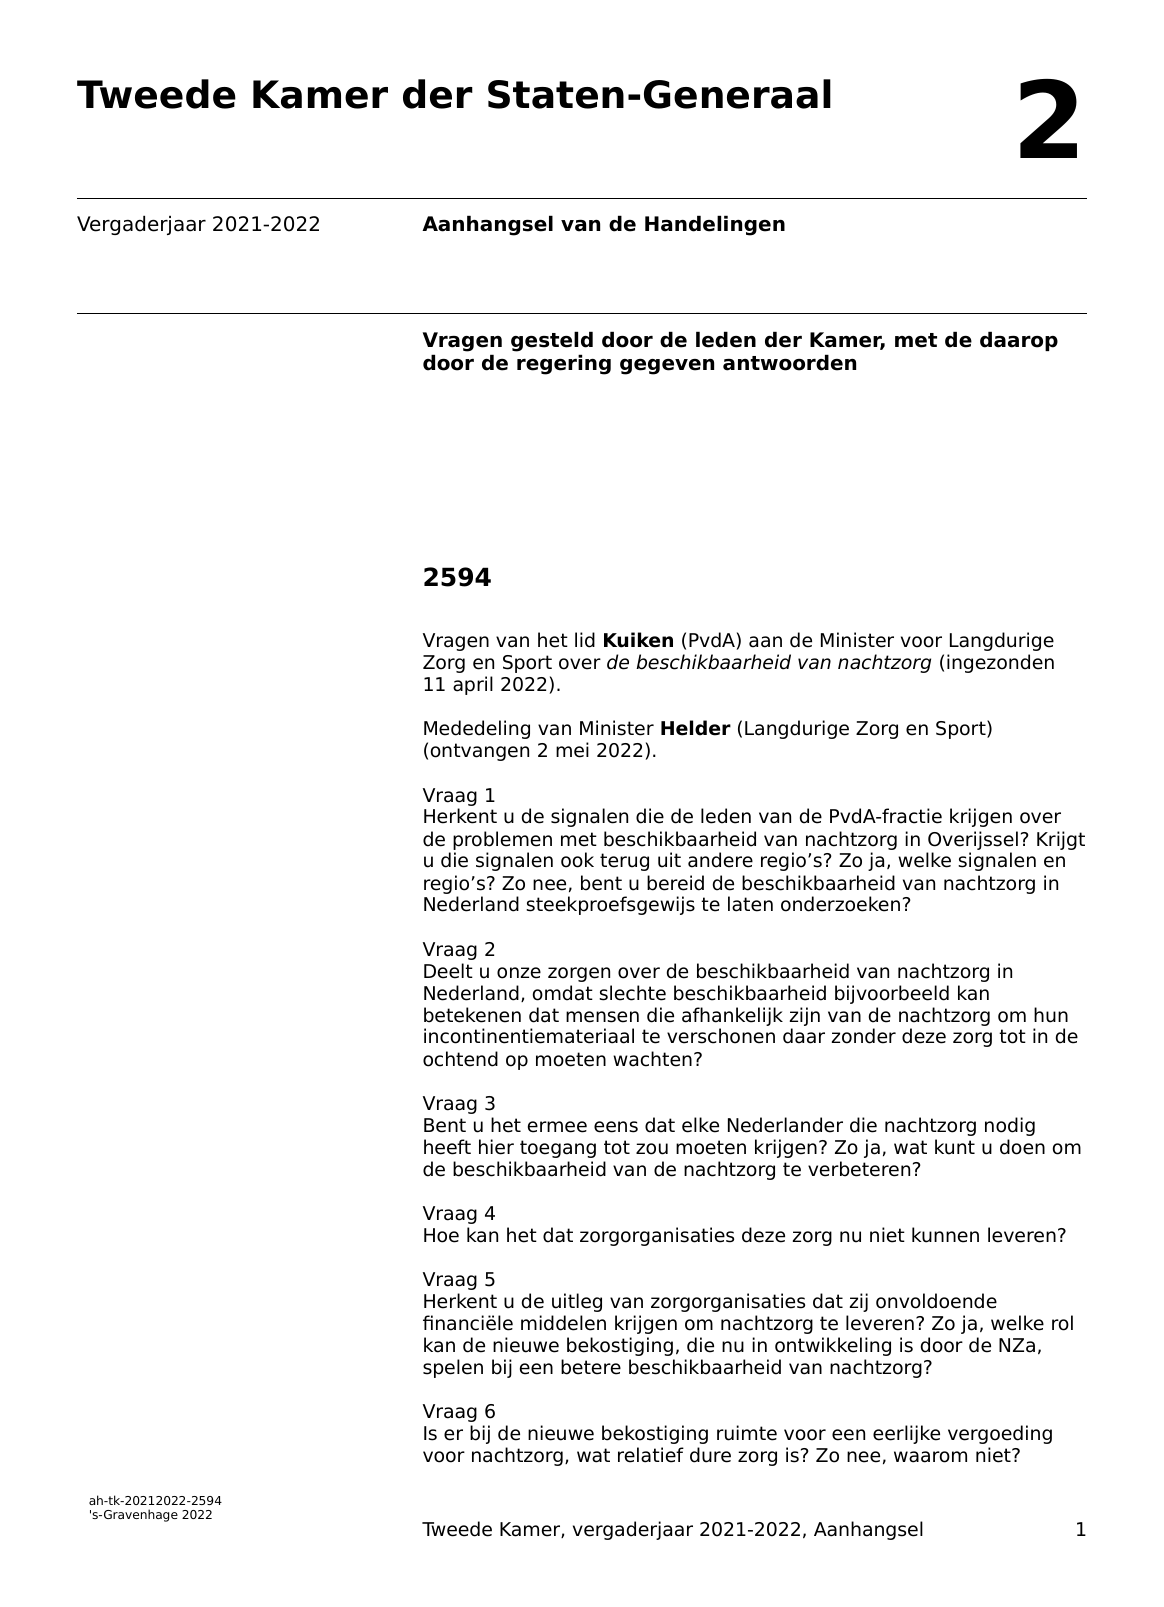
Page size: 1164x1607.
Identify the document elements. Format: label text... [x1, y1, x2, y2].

text Deelt u onze zorgen over de beschikbaarheid van nachtzorg in Nederland, omdat slechte beschikbaarheid bijvoorbeeld kan betekenen dat mensen die afhankelijk zijn van de nachtzorg om hun incontinentiemateriaal te verschonen daar zonder deze zorg tot in de ochtend op moeten wachten? [422, 961, 1087, 1070]
table_cell [77, 314, 422, 375]
text Vragen van het lid Kuiken (PvdA) aan de Minister voor Langdurige Zorg en Sport over de beschikbaarheid van nachtzorg (ingezonden 11 april 2022). [422, 630, 1087, 696]
text 's-Gravenhage 2022 [88, 1508, 323, 1522]
text Vraag 5 [422, 1269, 1087, 1291]
text ah-tk-20212022-2594 [88, 1494, 323, 1508]
text Vraag 1 [422, 784, 1087, 806]
table_header 2 [886, 59, 1087, 198]
text Bent u het ermee eens dat elke Nederlander die nachtzorg nodig heeft hier toegang tot zou moeten krijgen? Zo ja, wat kunt u doen om de beschikbaarheid van de nachtzorg te verbeteren? [422, 1114, 1087, 1181]
table_cell Vragen gesteld door de leden der Kamer, met de daarop door de regering gegeven antwoorden [422, 314, 1087, 375]
text Herkent u de uitleg van zorgorganisaties dat zij onvoldoende financiële middelen krijgen om nachtzorg te leveren? Zo ja, welke rol kan de nieuwe bekostiging, die nu in ontwikkeling is door de NZa, spelen bij een betere beschikbaarheid van nachtzorg? [422, 1291, 1087, 1379]
text Vraag 4 [422, 1203, 1087, 1225]
table_cell Vergaderjaar 2021-2022 [77, 199, 422, 313]
text Vraag 3 [422, 1093, 1087, 1114]
text Is er bij de nieuwe bekostiging ruimte voor een eerlijke vergoeding voor nachtzorg, wat relatief dure zorg is? Zo nee, waarom niet? [422, 1423, 1087, 1467]
text Vraag 2 [422, 938, 1087, 961]
table_cell Aanhangsel van de Handelingen [422, 199, 1087, 313]
table_header Tweede Kamer der Staten-Generaal [77, 59, 886, 198]
text Mededeling van Minister Helder (Langdurige Zorg en Sport) (ontvangen 2 mei 2022). [422, 718, 1087, 762]
text 2594 [422, 563, 1087, 592]
text Hoe kan het dat zorgorganisaties deze zorg nu niet kunnen leveren? [422, 1225, 1087, 1247]
text Herkent u de signalen die de leden van de PvdA-fractie krijgen over de problemen met beschikbaarheid van nachtzorg in Overijssel? Krijgt u die signalen ook terug uit andere regio’s? Zo ja, welke signalen en regio’s? Zo nee, bent u bereid de beschikbaarheid van nachtzorg in Nederland steekproefsgewijs te laten onderzoeken? [422, 806, 1087, 916]
text Vraag 6 [422, 1401, 1087, 1423]
